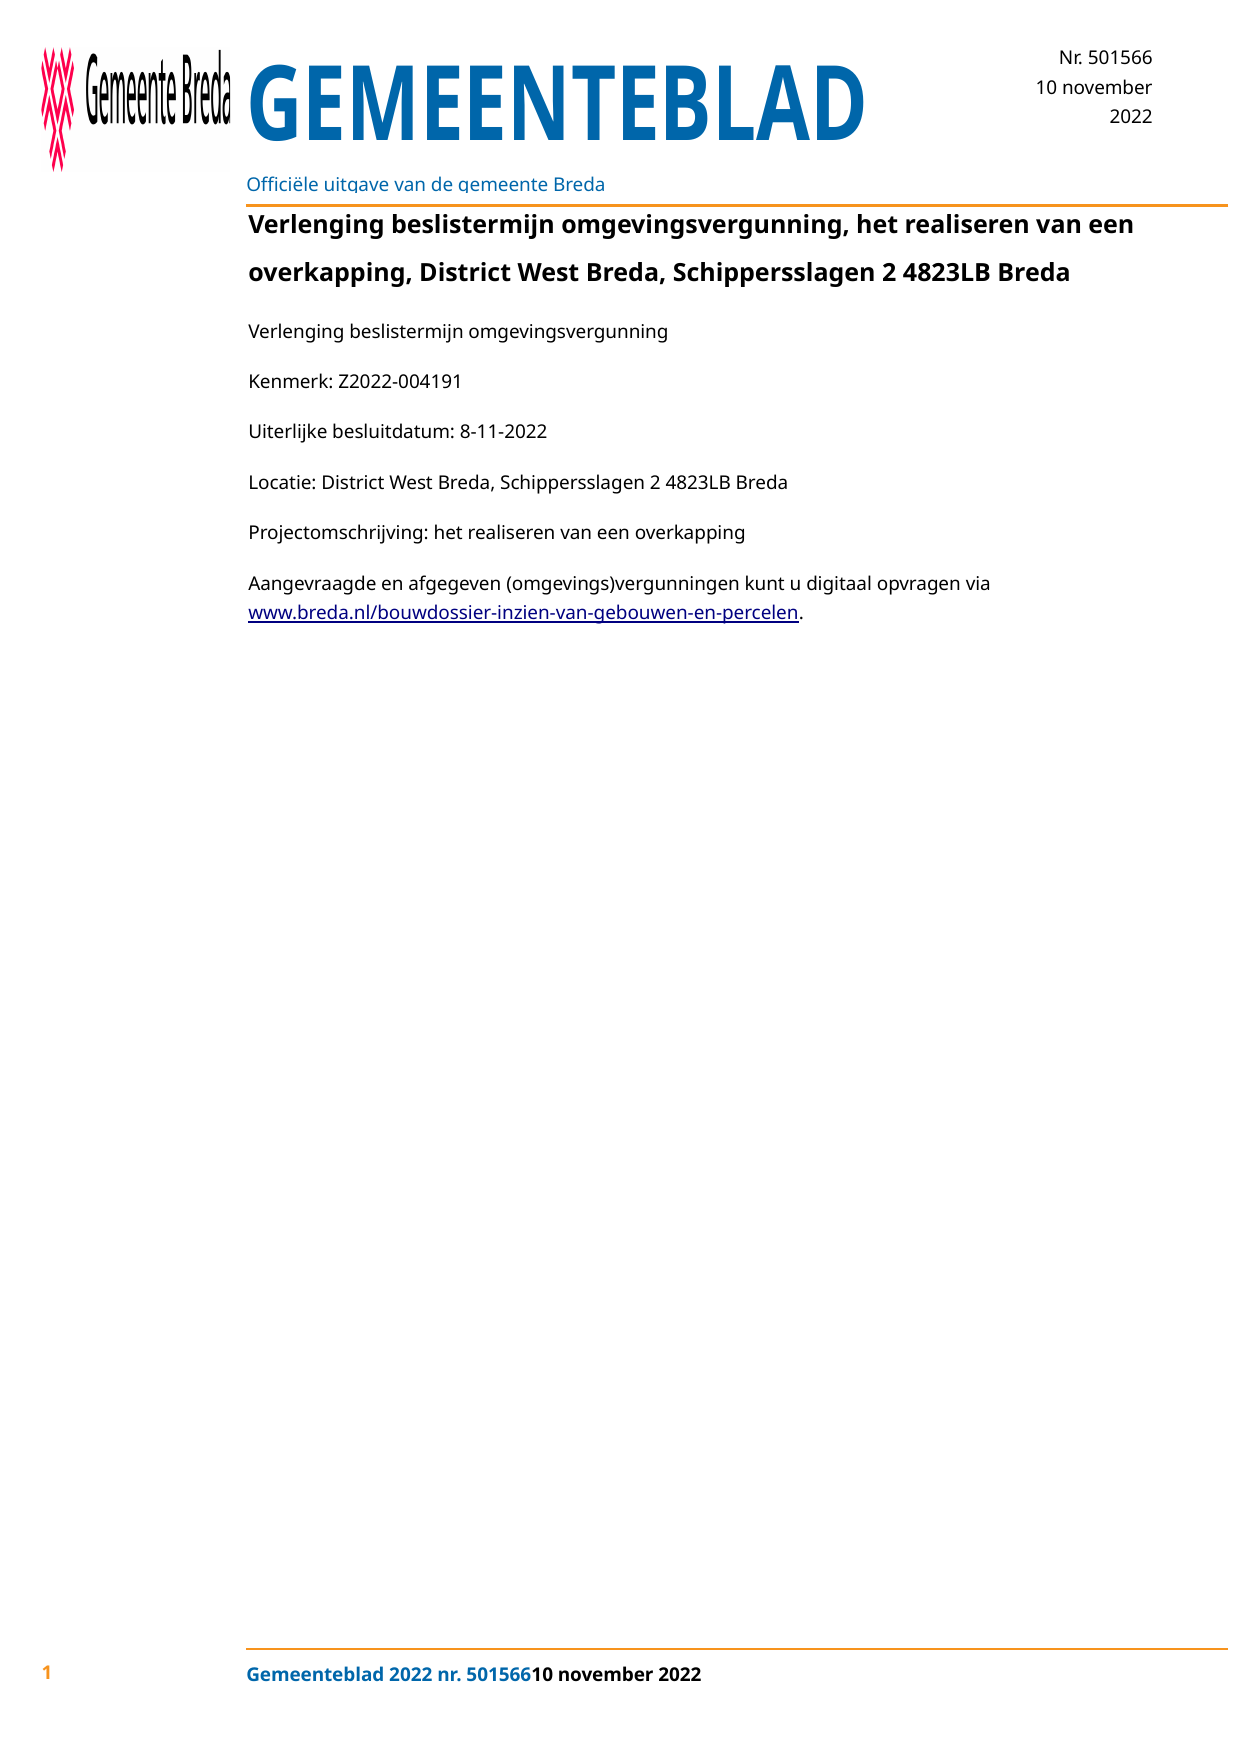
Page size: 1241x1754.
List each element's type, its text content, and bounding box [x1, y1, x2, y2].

text Uiterlijke besluitdatum: 8-11-2022 [248, 419, 1152, 444]
text Verlenging beslistermijn omgevingsvergunning, het realiseren van een overkapping, District West Breda, Schippersslagen 2 4823LB Breda [248, 207, 1152, 288]
text Verlenging beslistermijn omgevingsvergunning [248, 318, 1152, 344]
text Locatie: District West Breda, Schippersslagen 2 4823LB Breda [248, 469, 1152, 495]
text Aangevraagde en afgegeven (omgevings)vergunningen kunt u digitaal opvragen via www.breda.nl/bouwdossier-inzien-van-gebouwen-en-percelen. [248, 570, 1152, 625]
text Kenmerk: Z2022-004191 [248, 368, 1152, 394]
picture [41, 47, 231, 172]
text Projectomschrijving: het realiseren van een overkapping [248, 519, 1152, 545]
